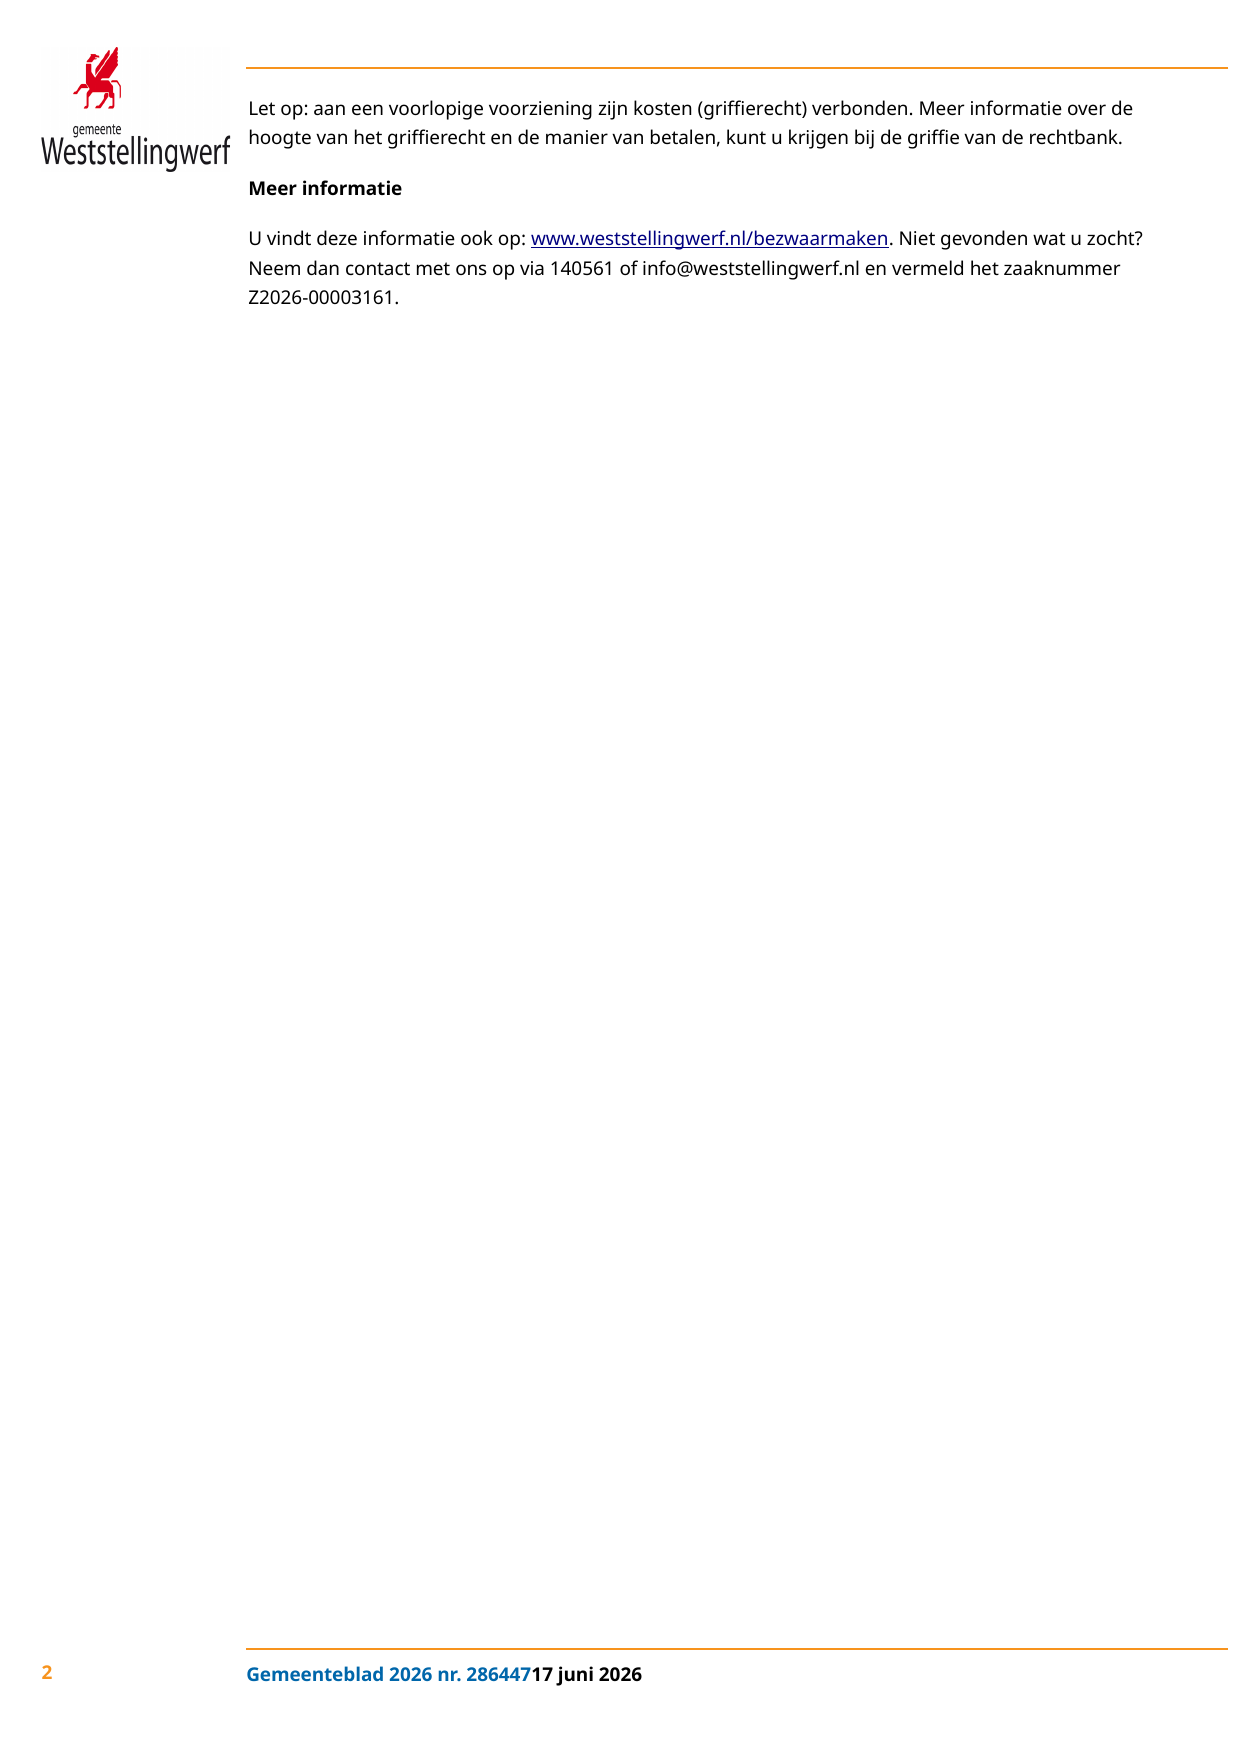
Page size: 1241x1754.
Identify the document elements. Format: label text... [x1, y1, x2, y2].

picture [41, 47, 231, 172]
text U vindt deze informatie ook op: www.weststellingwerf.nl/bezwaarmaken. Niet gevonden wat u zocht? Neem dan contact met ons op via 140561 of info@weststellingwerf.nl en vermeld het zaaknummer Z2026-00003161. [248, 225, 1152, 310]
text Let op: aan een voorlopige voorziening zijn kosten (griffierecht) verbonden. Meer informatie over de hoogte van het griffierecht en de manier van betalen, kunt u krijgen bij de griffie van de rechtbank. [248, 95, 1152, 150]
text Meer informatie [248, 175, 1152, 201]
